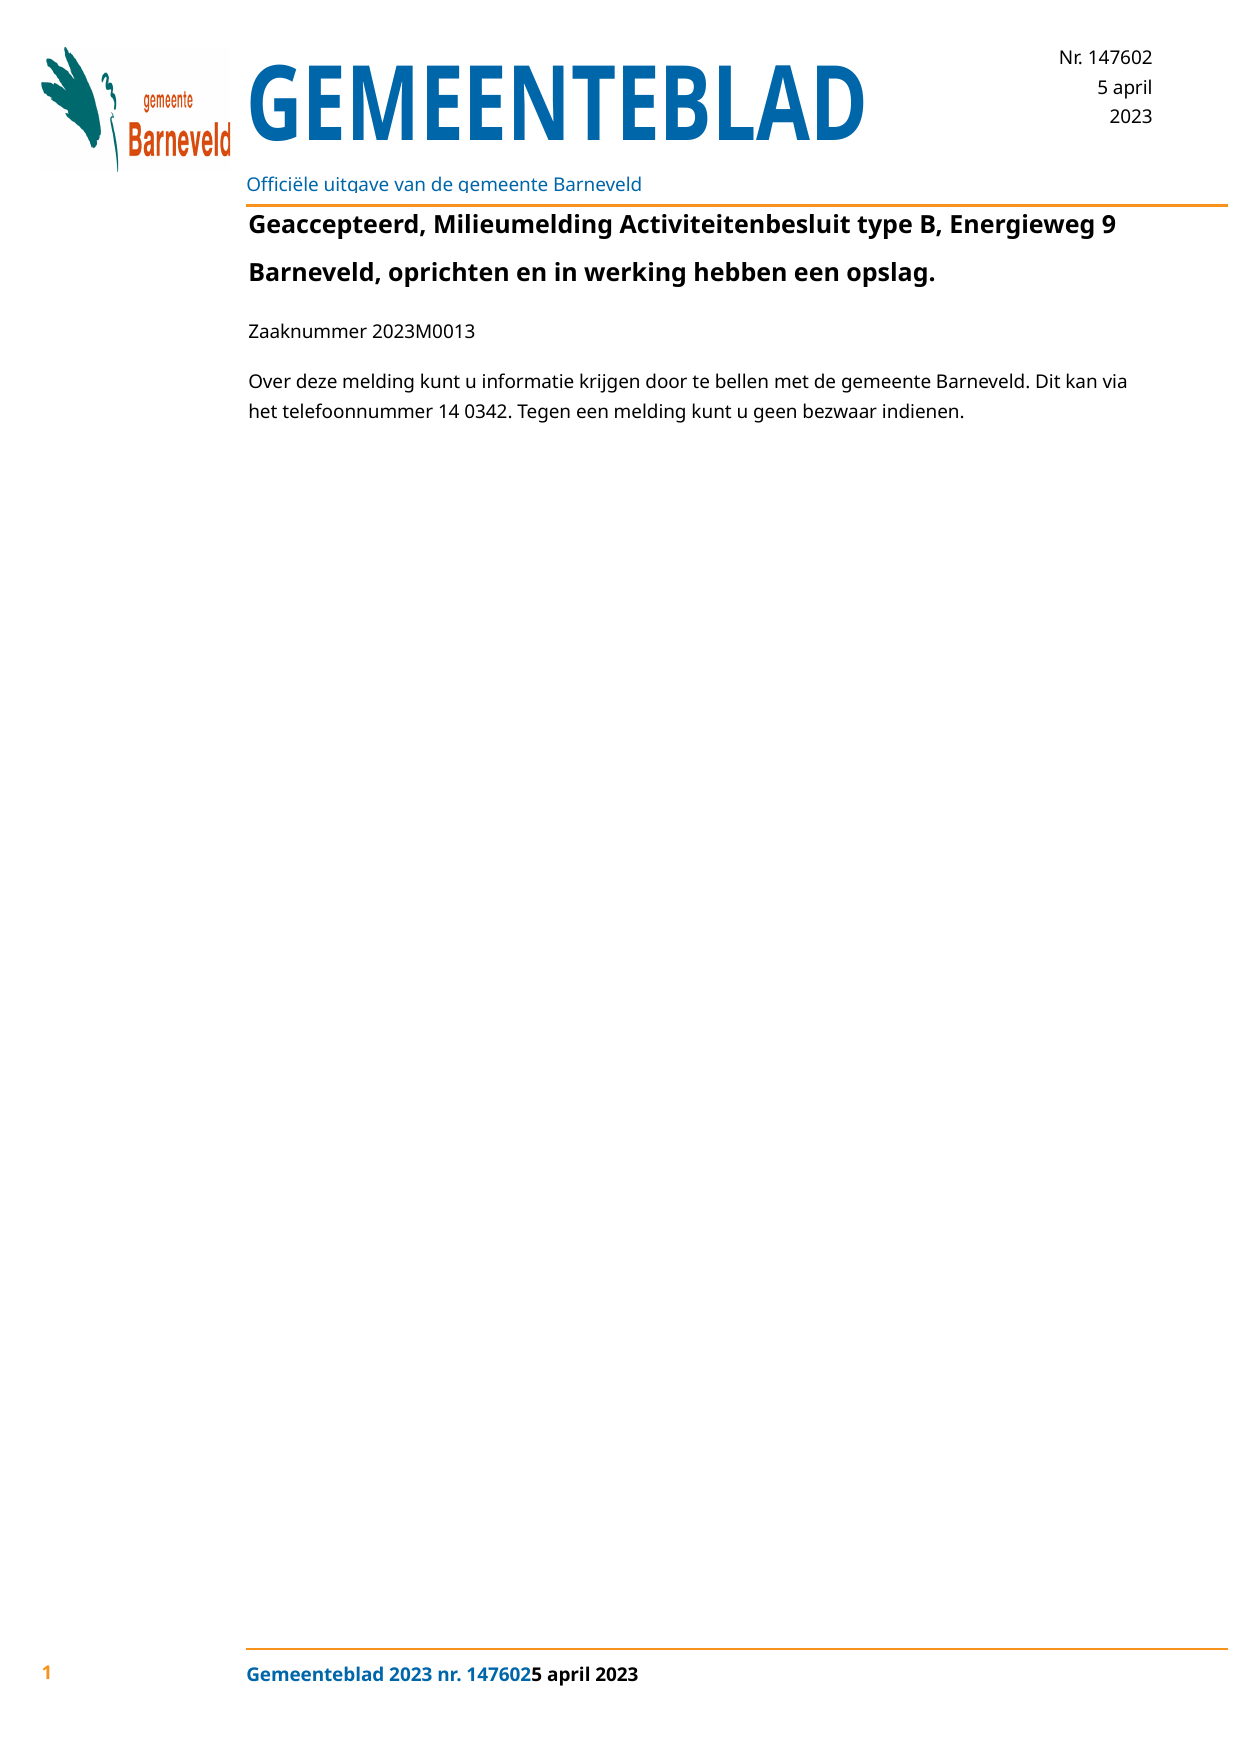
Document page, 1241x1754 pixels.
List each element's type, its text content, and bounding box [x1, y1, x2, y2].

text Over deze melding kunt u informatie krijgen door te bellen met de gemeente Barneveld. Dit kan via het telefoonnummer 14 0342. Tegen een melding kunt u geen bezwaar indienen. [248, 368, 1152, 424]
text Zaaknummer 2023M0013 [248, 318, 1152, 344]
picture [41, 47, 231, 172]
text Geaccepteerd, Milieumelding Activiteitenbesluit type B, Energieweg 9 Barneveld, oprichten en in werking hebben een opslag. [248, 207, 1152, 288]
